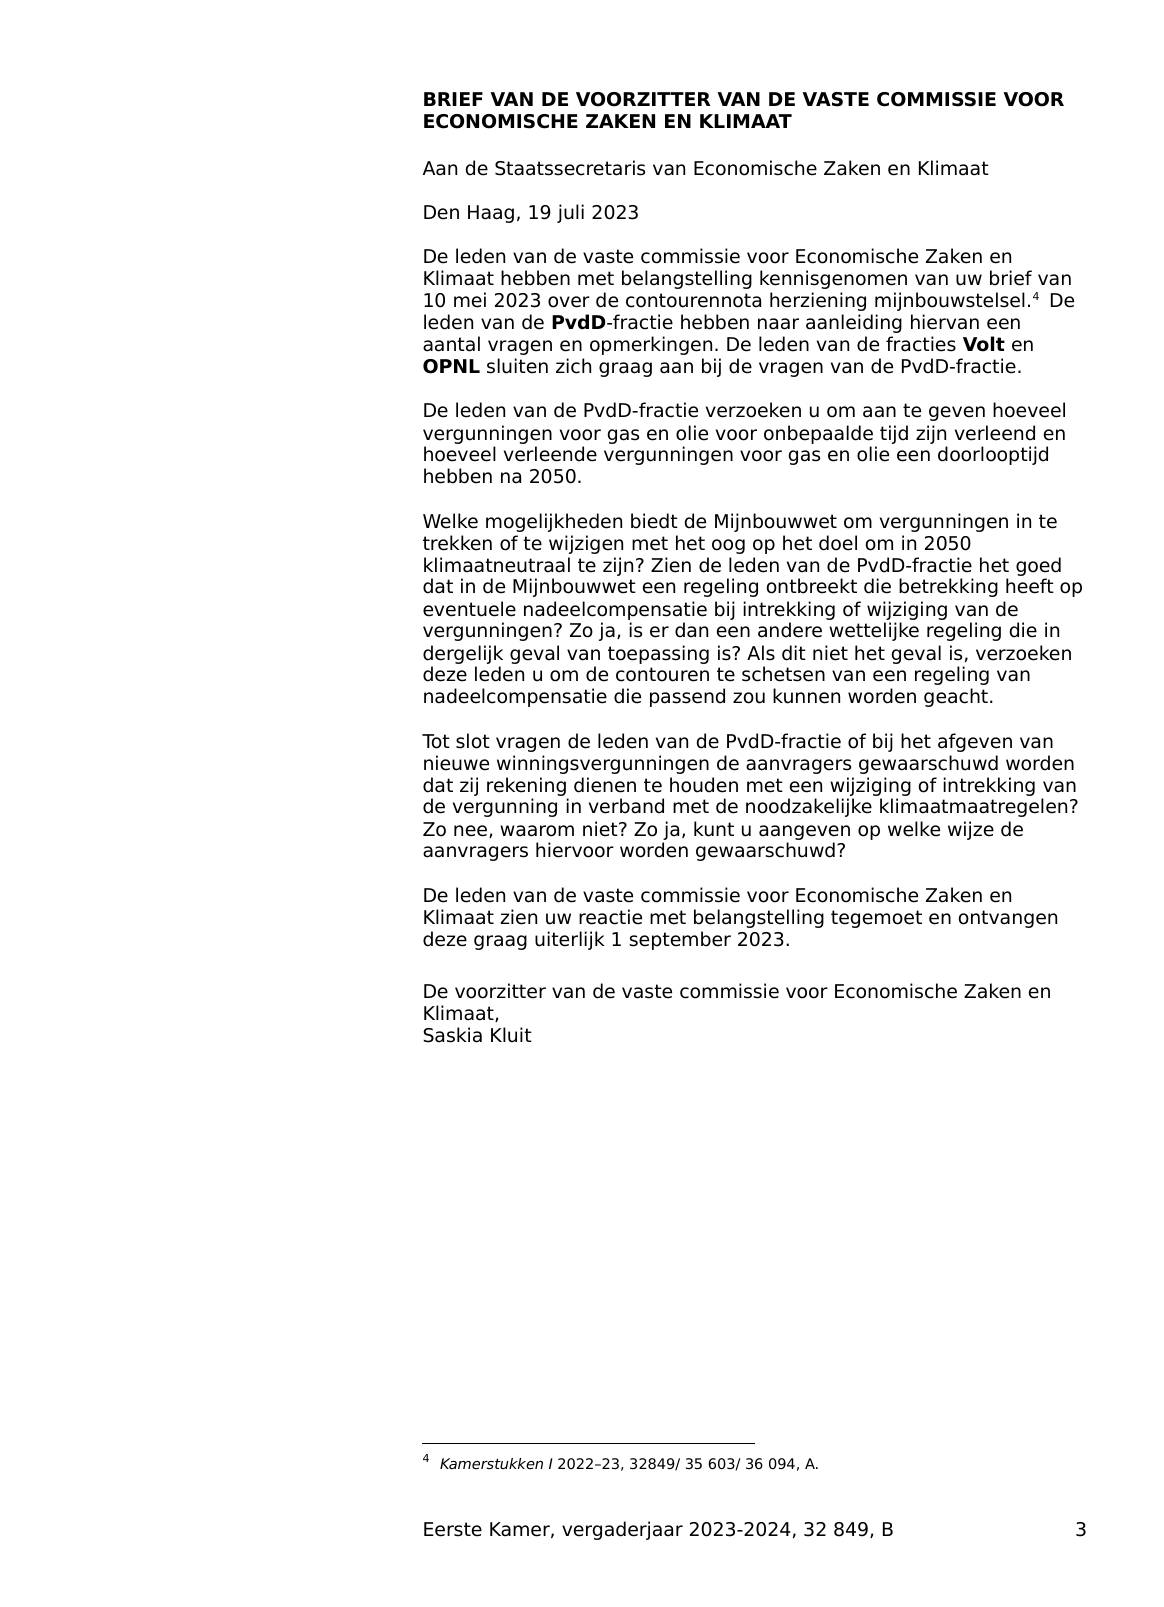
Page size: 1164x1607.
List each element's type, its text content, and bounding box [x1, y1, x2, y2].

text Aan de Staatssecretaris van Economische Zaken en Klimaat [422, 158, 1087, 180]
text De leden van de PvdD-fractie verzoeken u om aan te geven hoeveel vergunningen voor gas en olie voor onbepaalde tijd zijn verleend en hoeveel verleende vergunningen voor gas en olie een doorlooptijd hebben na 2050. [422, 400, 1087, 488]
text De leden van de vaste commissie voor Economische Zaken en Klimaat zien uw reactie met belangstelling tegemoet en ontvangen deze graag uiterlijk 1 september 2023. [422, 884, 1087, 951]
text De leden van de vaste commissie voor Economische Zaken en Klimaat hebben met belangstelling kennisgenomen van uw brief van 10 mei 2023 over de contourennota herziening mijnbouwstelsel. De leden van de PvdD-fractie hebben naar aanleiding hiervan een aantal vragen en opmerkingen. De leden van de fracties Volt en OPNL sluiten zich graag aan bij de vragen van de PvdD-fractie. [422, 246, 1087, 378]
text Welke mogelijkheden biedt de Mijnbouwwet om vergunningen in te trekken of te wijzigen met het oog op het doel om in 2050 klimaatneutraal te zijn? Zien de leden van de PvdD-fractie het goed dat in de Mijnbouwwet een regeling ontbreekt die betrekking heeft op eventuele nadeelcompensatie bij intrekking of wijziging van de vergunningen? Zo ja, is er dan een andere wettelijke regeling die in dergelijk geval van toepassing is? Als dit niet het geval is, verzoeken deze leden u om de contouren te schetsen van een regeling van nadeelcompensatie die passend zou kunnen worden geacht. [422, 511, 1087, 708]
text Tot slot vragen de leden van de PvdD-fractie of bij het afgeven van nieuwe winningsvergunningen de aanvragers gewaarschuwd worden dat zij rekening dienen te houden met een wijziging of intrekking van de vergunning in verband met de noodzakelijke klimaatmaatregelen? Zo nee, waarom niet? Zo ja, kunt u aangeven op welke wijze de aanvragers hiervoor worden gewaarschuwd? [422, 731, 1087, 862]
subtitle BRIEF VAN DE VOORZITTER VAN DE VASTE COMMISSIE VOOR ECONOMISCHE ZAKEN EN KLIMAAT [422, 89, 1087, 133]
text De voorzitter van de vaste commissie voor Economische Zaken en Klimaat, Saskia Kluit [422, 981, 1087, 1046]
text Den Haag, 19 juli 2023 [422, 202, 1087, 224]
text Kamerstukken I 2022–23, 32849/ 35 603/ 36 094, A. [422, 1452, 1087, 1474]
